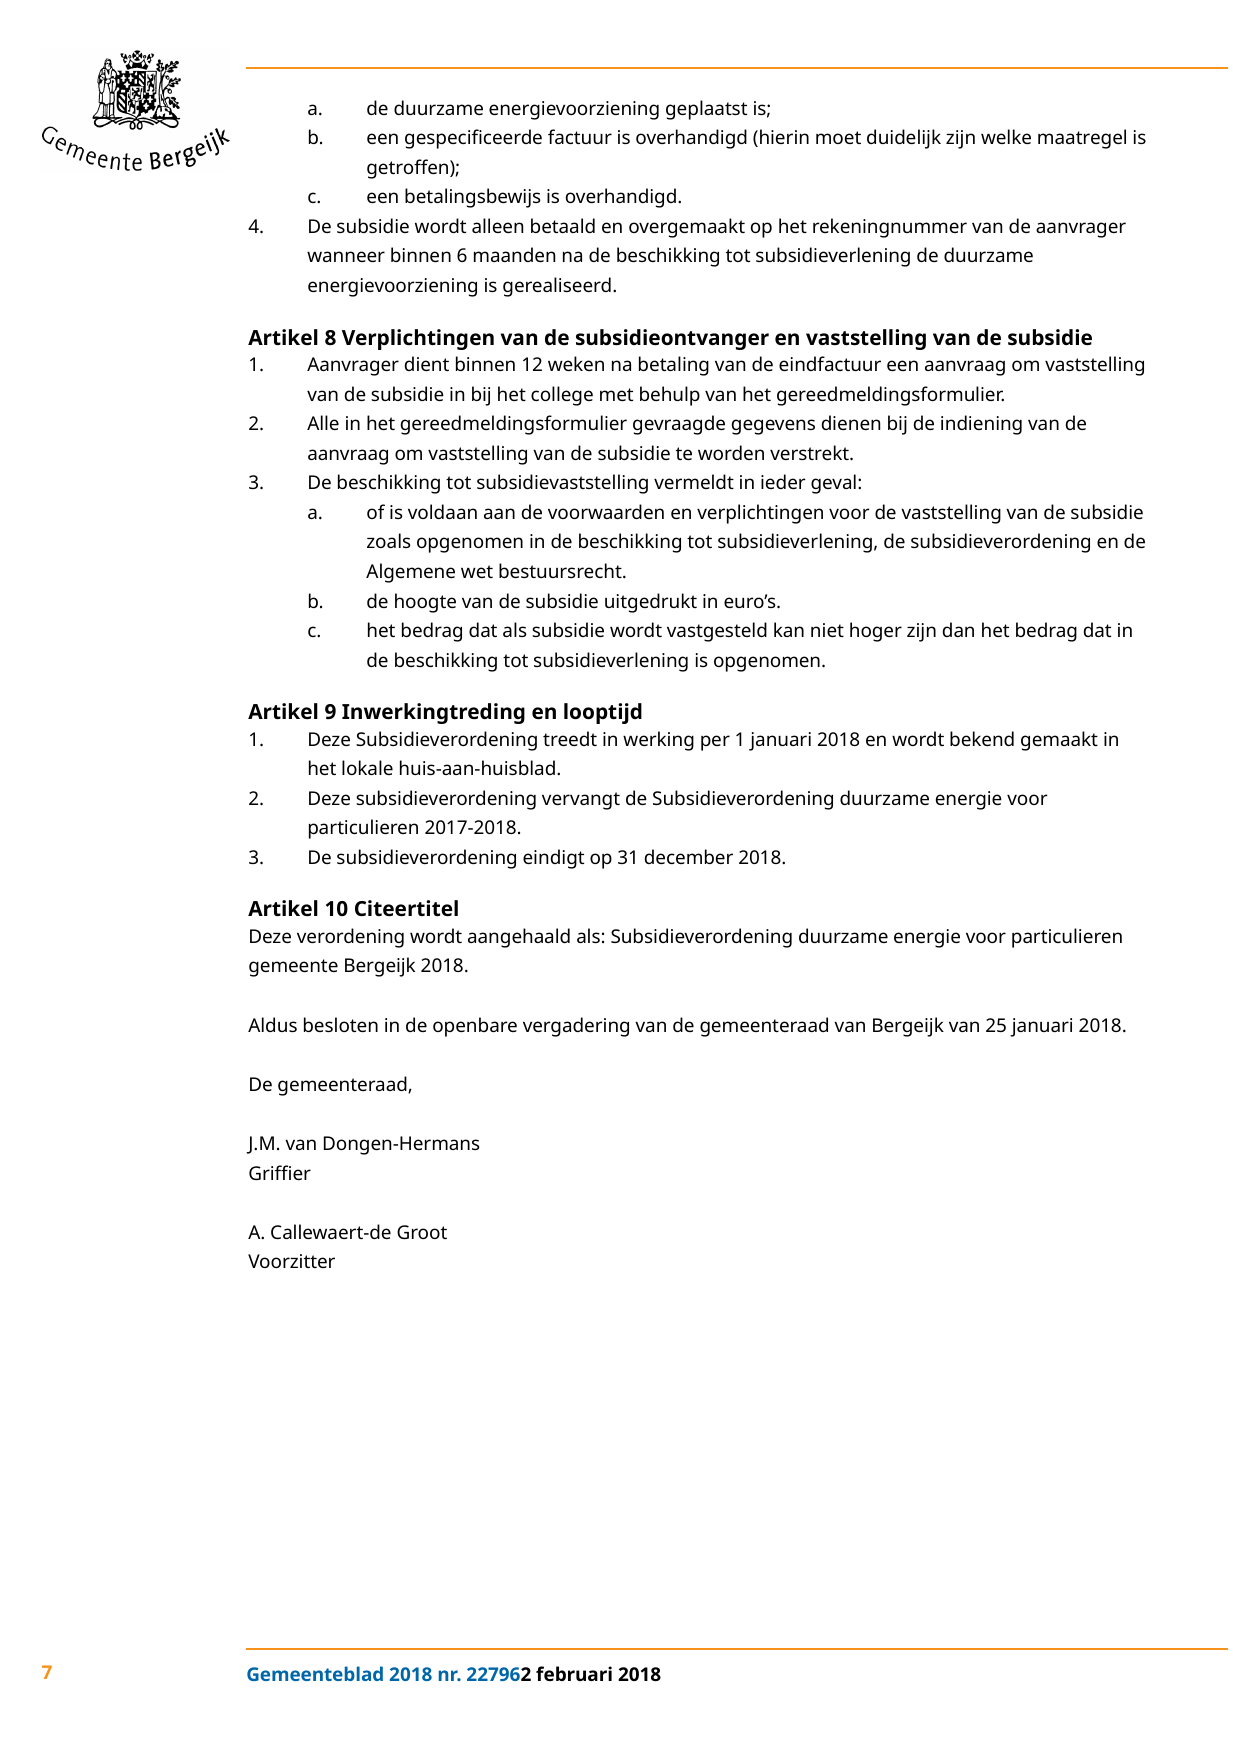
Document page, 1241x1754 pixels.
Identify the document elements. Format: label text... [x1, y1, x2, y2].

list een betalingsbewijs is overhandigd. [307, 183, 1152, 209]
text Aldus besloten in de openbare vergadering van de gemeenteraad van Bergeijk van 25 januari 2018. [248, 1012, 1152, 1037]
list De subsidie wordt alleen betaald en overgemaakt op het rekeningnummer van de aanvrager wanneer binnen 6 maanden na de beschikking tot subsidieverlening de duurzame energievoorziening is gerealiseerd. [248, 213, 1152, 298]
text Griffier [248, 1160, 1152, 1185]
list de hoogte van de subsidie uitgedrukt in euro’s. [307, 588, 1152, 613]
list Deze subsidieverordening vervangt de Subsidieverordening duurzame energie voor particulieren 2017-2018. [248, 785, 1152, 840]
text Deze verordening wordt aangehaald als: Subsidieverordening duurzame energie voor particulieren gemeente Bergeijk 2018. [248, 923, 1152, 978]
list of is voldaan aan de voorwaarden en verplichtingen voor de vaststelling van de subsidie zoals opgenomen in de beschikking tot subsidieverlening, de subsidieverordening en de Algemene wet bestuursrecht. [307, 499, 1152, 584]
list De subsidieverordening eindigt op 31 december 2018. [248, 844, 1152, 870]
text Artikel 10 Citeertitel [248, 894, 1152, 923]
list De beschikking tot subsidievaststelling vermeldt in ieder geval: [248, 469, 1152, 495]
list het bedrag dat als subsidie wordt vastgesteld kan niet hoger zijn dan het bedrag dat in de beschikking tot subsidieverlening is opgenomen. [307, 617, 1152, 673]
text Artikel 8 Verplichtingen van de subsidieontvanger en vaststelling van de subsidie [248, 323, 1152, 351]
list de duurzame energievoorziening geplaatst is; [307, 95, 1152, 121]
list Deze Subsidieverordening treedt in werking per 1 januari 2018 en wordt bekend gemaakt in het lokale huis-aan-huisblad. [248, 726, 1152, 781]
text J.M. van Dongen-Hermans [248, 1130, 1152, 1156]
list Aanvrager dient binnen 12 weken na betaling van de eindfactuur een aanvraag om vaststelling van de subsidie in bij het college met behulp van het gereedmeldingsformulier. [248, 351, 1152, 406]
list Alle in het gereedmeldingsformulier gevraagde gegevens dienen bij de indiening van de aanvraag om vaststelling van de subsidie te worden verstrekt. [248, 410, 1152, 466]
text Artikel 9 Inwerkingtreding en looptijd [248, 697, 1152, 726]
text A. Callewaert-de Groot [248, 1219, 1152, 1244]
list een gespecificeerde factuur is overhandigd (hierin moet duidelijk zijn welke maatregel is getroffen); [307, 124, 1152, 180]
picture [41, 47, 231, 172]
text Voorzitter [248, 1248, 1152, 1274]
text De gemeenteraad, [248, 1071, 1152, 1097]
